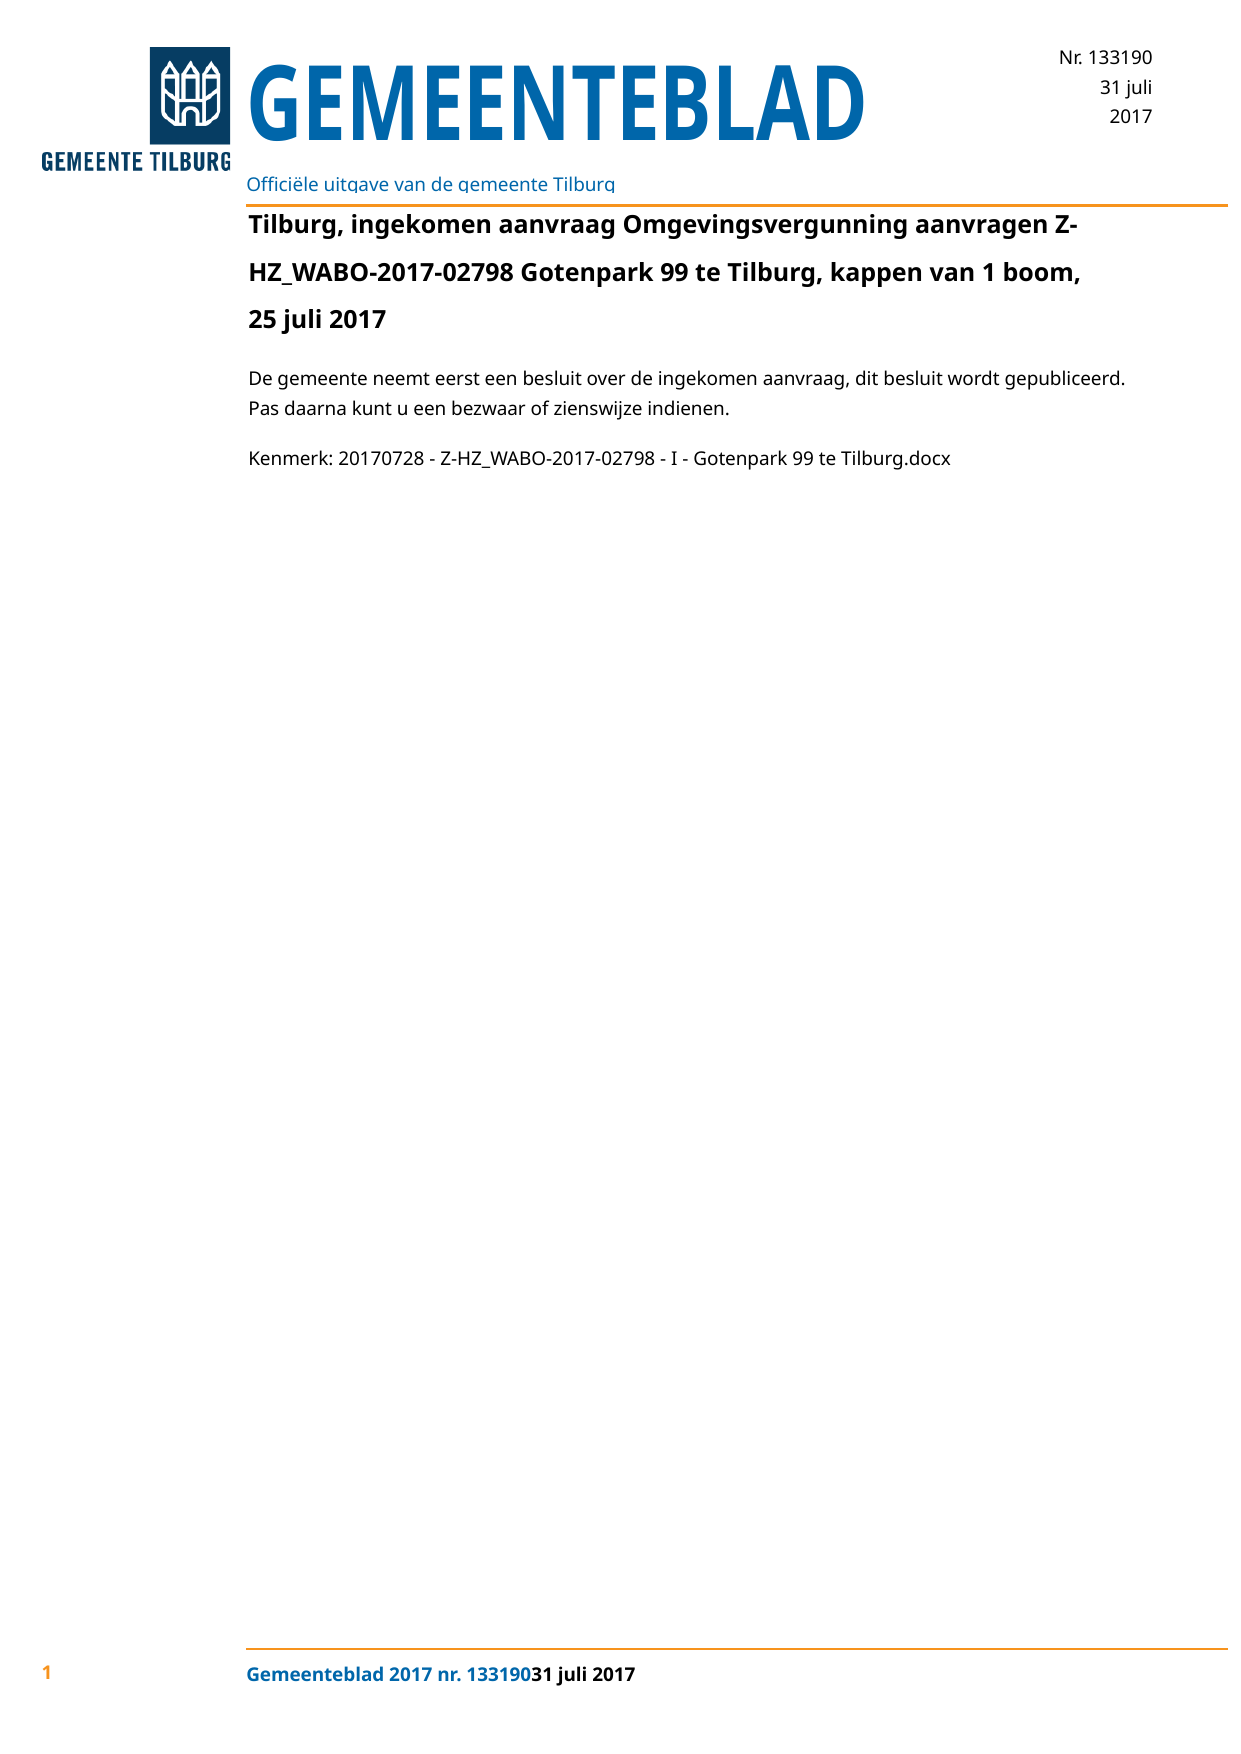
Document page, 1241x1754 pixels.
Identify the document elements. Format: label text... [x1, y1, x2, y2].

text Tilburg, ingekomen aanvraag Omgevingsvergunning aanvragen Z-HZ_WABO-2017-02798 Gotenpark 99 te Tilburg, kappen van 1 boom, 25 juli 2017 [248, 207, 1152, 336]
text De gemeente neemt eerst een besluit over de ingekomen aanvraag, dit besluit wordt gepubliceerd. Pas daarna kunt u een bezwaar of zienswijze indienen. [248, 366, 1152, 421]
text Kenmerk: 20170728 - Z-HZ_WABO-2017-02798 - I - Gotenpark 99 te Tilburg.docx [248, 446, 1152, 471]
picture [41, 47, 231, 172]
